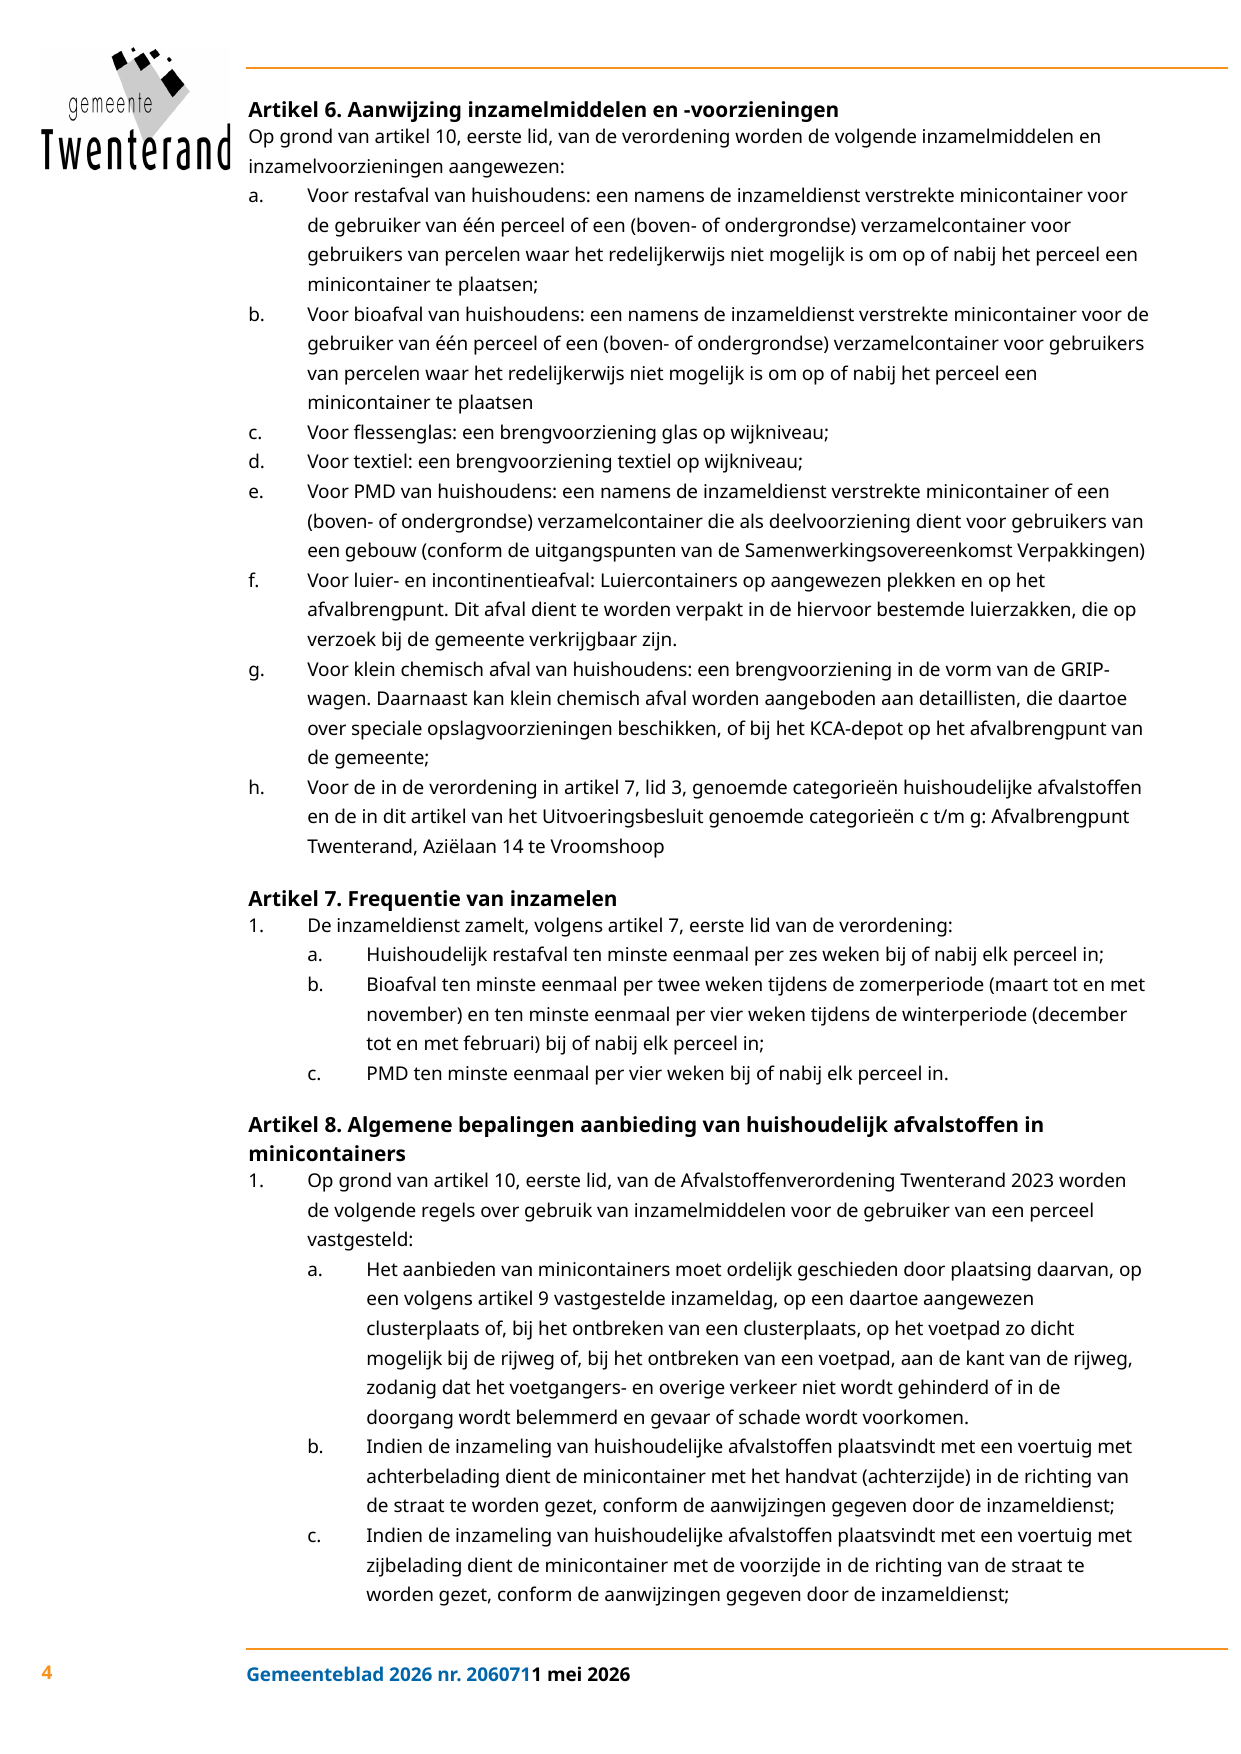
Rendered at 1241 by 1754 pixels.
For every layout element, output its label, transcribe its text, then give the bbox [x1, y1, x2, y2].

list Voor de in de verordening in artikel 7, lid 3, genoemde categorieën huishoudelijke afvalstoffen en de in dit artikel van het Uitvoeringsbesluit genoemde categorieën c t/m g: Afvalbrengpunt Twenterand, Aziëlaan 14 te Vroomshoop [248, 774, 1152, 859]
list De inzameldienst zamelt, volgens artikel 7, eerste lid van de verordening: [248, 912, 1152, 938]
list Huishoudelijk restafval ten minste eenmaal per zes weken bij of nabij elk perceel in; [307, 942, 1152, 967]
list PMD ten minste eenmaal per vier weken bij of nabij elk perceel in. [307, 1060, 1152, 1086]
list Het aanbieden van minicontainers moet ordelijk geschieden door plaatsing daarvan, op een volgens artikel 9 vastgestelde inzameldag, op een daartoe aangewezen clusterplaats of, bij het ontbreken van een clusterplaats, op het voetpad zo dicht mogelijk bij de rijweg of, bij het ontbreken van een voetpad, aan de kant van de rijweg, zodanig dat het voetgangers- en overige verkeer niet wordt gehinderd of in de doorgang wordt belemmerd en gevaar of schade wordt voorkomen. [307, 1256, 1152, 1430]
text Artikel 8. Algemene bepalingen aanbieding van huishoudelijk afvalstoffen in minicontainers [248, 1110, 1152, 1167]
text Artikel 7. Frequentie van inzamelen [248, 884, 1152, 912]
list Voor flessenglas: een brengvoorziening glas op wijkniveau; [248, 419, 1152, 445]
list Voor klein chemisch afval van huishoudens: een brengvoorziening in de vorm van de GRIP-wagen. Daarnaast kan klein chemisch afval worden aangeboden aan detaillisten, die daartoe over speciale opslagvoorzieningen beschikken, of bij het KCA-depot op het afvalbrengpunt van de gemeente; [248, 656, 1152, 770]
list Bioafval ten minste eenmaal per twee weken tijdens de zomerperiode (maart tot en met november) en ten minste eenmaal per vier weken tijdens de winterperiode (december tot en met februari) bij of nabij elk perceel in; [307, 971, 1152, 1056]
list Voor PMD van huishoudens: een namens de inzameldienst verstrekte minicontainer of een (boven- of ondergrondse) verzamelcontainer die als deelvoorziening dient voor gebruikers van een gebouw (conform de uitgangspunten van de Samenwerkingsovereenkomst Verpakkingen) [248, 478, 1152, 563]
list Voor textiel: een brengvoorziening textiel op wijkniveau; [248, 449, 1152, 474]
list Indien de inzameling van huishoudelijke afvalstoffen plaatsvindt met een voertuig met achterbelading dient de minicontainer met het handvat (achterzijde) in de richting van de straat te worden gezet, conform de aanwijzingen gegeven door de inzameldienst; [307, 1433, 1152, 1518]
picture [41, 47, 231, 172]
list Voor bioafval van huishoudens: een namens de inzameldienst verstrekte minicontainer voor de gebruiker van één perceel of een (boven- of ondergrondse) verzamelcontainer voor gebruikers van percelen waar het redelijkerwijs niet mogelijk is om op of nabij het perceel een minicontainer te plaatsen [248, 301, 1152, 415]
list Voor luier- en incontinentieafval: Luiercontainers op aangewezen plekken en op het afvalbrengpunt. Dit afval dient te worden verpakt in de hiervoor bestemde luierzakken, die op verzoek bij de gemeente verkrijgbaar zijn. [248, 567, 1152, 652]
list Indien de inzameling van huishoudelijke afvalstoffen plaatsvindt met een voertuig met zijbelading dient de minicontainer met de voorzijde in de richting van de straat te worden gezet, conform de aanwijzingen gegeven door de inzameldienst; [307, 1522, 1152, 1607]
list Op grond van artikel 10, eerste lid, van de Afvalstoffenverordening Twenterand 2023 worden de volgende regels over gebruik van inzamelmiddelen voor de gebruiker van een perceel vastgesteld: [248, 1167, 1152, 1252]
list Voor restafval van huishoudens: een namens de inzameldienst verstrekte minicontainer voor de gebruiker van één perceel of een (boven- of ondergrondse) verzamelcontainer voor gebruikers van percelen waar het redelijkerwijs niet mogelijk is om op of nabij het perceel een minicontainer te plaatsen; [248, 182, 1152, 297]
text Artikel 6. Aanwijzing inzamelmiddelen en -voorzieningen [248, 95, 1152, 123]
text Op grond van artikel 10, eerste lid, van de verordening worden de volgende inzamelmiddelen en inzamelvoorzieningen aangewezen: [248, 123, 1152, 178]
